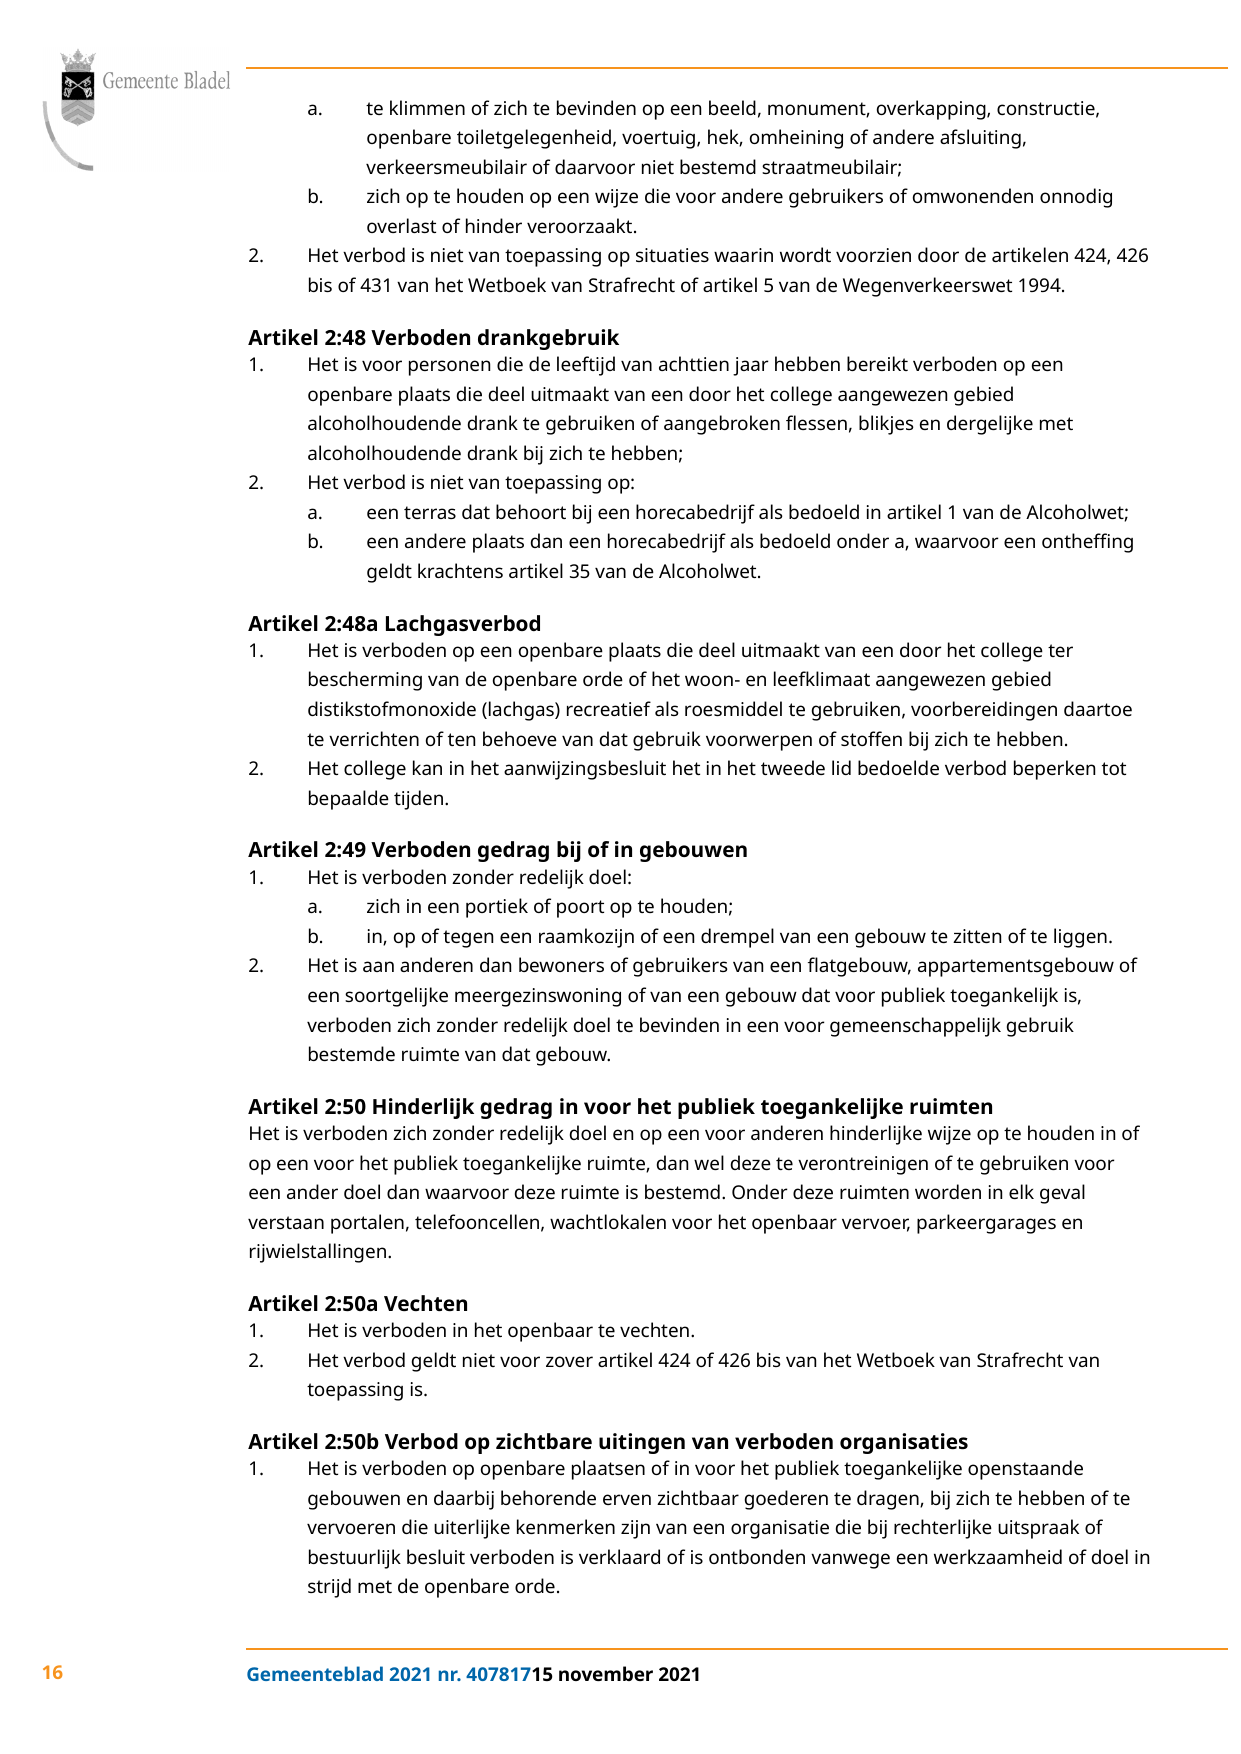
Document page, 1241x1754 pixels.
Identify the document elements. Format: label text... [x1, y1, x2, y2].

text Het is verboden zich zonder redelijk doel en op een voor anderen hinderlijke wijze op te houden in of op een voor het publiek toegankelijke ruimte, dan wel deze te verontreinigen of te gebruiken voor een ander doel dan waarvoor deze ruimte is bestemd. Onder deze ruimten worden in elk geval verstaan portalen, telefooncellen, wachtlokalen voor het openbaar vervoer, parkeergarages en rijwielstallingen. [248, 1120, 1152, 1264]
text Artikel 2:48 Verboden drankgebruik [248, 323, 1152, 351]
list zich in een portiek of poort op te houden; [307, 893, 1152, 919]
list Het is verboden in het openbaar te vechten. [248, 1317, 1152, 1343]
list Het verbod is niet van toepassing op situaties waarin wordt voorzien door de artikelen 424, 426 bis of 431 van het Wetboek van Strafrecht of artikel 5 van de Wegenverkeerswet 1994. [248, 243, 1152, 298]
list een andere plaats dan een horecabedrijf als bedoeld onder a, waarvoor een ontheffing geldt krachtens artikel 35 van de Alcoholwet. [307, 529, 1152, 584]
list te klimmen of zich te bevinden op een beeld, monument, overkapping, constructie, openbare toiletgelegenheid, voertuig, hek, omheining of andere afsluiting, verkeersmeubilair of daarvoor niet bestemd straatmeubilair; [307, 95, 1152, 180]
list Het is verboden op openbare plaatsen of in voor het publiek toegankelijke openstaande gebouwen en daarbij behorende erven zichtbaar goederen te dragen, bij zich te hebben of te vervoeren die uiterlijke kenmerken zijn van een organisatie die bij rechterlijke uitspraak of bestuurlijk besluit verboden is verklaard of is ontbonden vanwege een werkzaamheid of doel in strijd met de openbare orde. [248, 1455, 1152, 1599]
list Het is aan anderen dan bewoners of gebruikers van een flatgebouw, appartementsgebouw of een soortgelijke meergezinswoning of van een gebouw dat voor publiek toegankelijk is, verboden zich zonder redelijk doel te bevinden in een voor gemeenschappelijk gebruik bestemde ruimte van dat gebouw. [248, 953, 1152, 1067]
list Het is voor personen die de leeftijd van achttien jaar hebben bereikt verboden op een openbare plaats die deel uitmaakt van een door het college aangewezen gebied alcoholhoudende drank te gebruiken of aangebroken flessen, blikjes en dergelijke met alcoholhoudende drank bij zich te hebben; [248, 351, 1152, 466]
list Het college kan in het aanwijzingsbesluit het in het tweede lid bedoelde verbod beperken tot bepaalde tijden. [248, 755, 1152, 811]
list Het verbod is niet van toepassing op: [248, 469, 1152, 495]
list zich op te houden op een wijze die voor andere gebruikers of omwonenden onnodig overlast of hinder veroorzaakt. [307, 183, 1152, 239]
text Artikel 2:49 Verboden gedrag bij of in gebouwen [248, 835, 1152, 864]
text Artikel 2:50b Verbod op zichtbare uitingen van verboden organisaties [248, 1427, 1152, 1455]
list Het verbod geldt niet voor zover artikel 424 of 426 bis van het Wetboek van Strafrecht van toepassing is. [248, 1347, 1152, 1402]
text Artikel 2:50 Hinderlijk gedrag in voor het publiek toegankelijke ruimten [248, 1092, 1152, 1120]
list in, op of tegen een raamkozijn of een drempel van een gebouw te zitten of te liggen. [307, 923, 1152, 949]
list Het is verboden op een openbare plaats die deel uitmaakt van een door het college ter bescherming van de openbare orde of het woon- en leefklimaat aangewezen gebied distikstofmonoxide (lachgas) recreatief als roesmiddel te gebruiken, voorbereidingen daartoe te verrichten of ten behoeve van dat gebruik voorwerpen of stoffen bij zich te hebben. [248, 637, 1152, 752]
picture [41, 47, 231, 172]
text Artikel 2:48a Lachgasverbod [248, 609, 1152, 637]
text Artikel 2:50a Vechten [248, 1289, 1152, 1317]
list een terras dat behoort bij een horecabedrijf als bedoeld in artikel 1 van de Alcoholwet; [307, 499, 1152, 525]
list Het is verboden zonder redelijk doel: [248, 864, 1152, 889]
